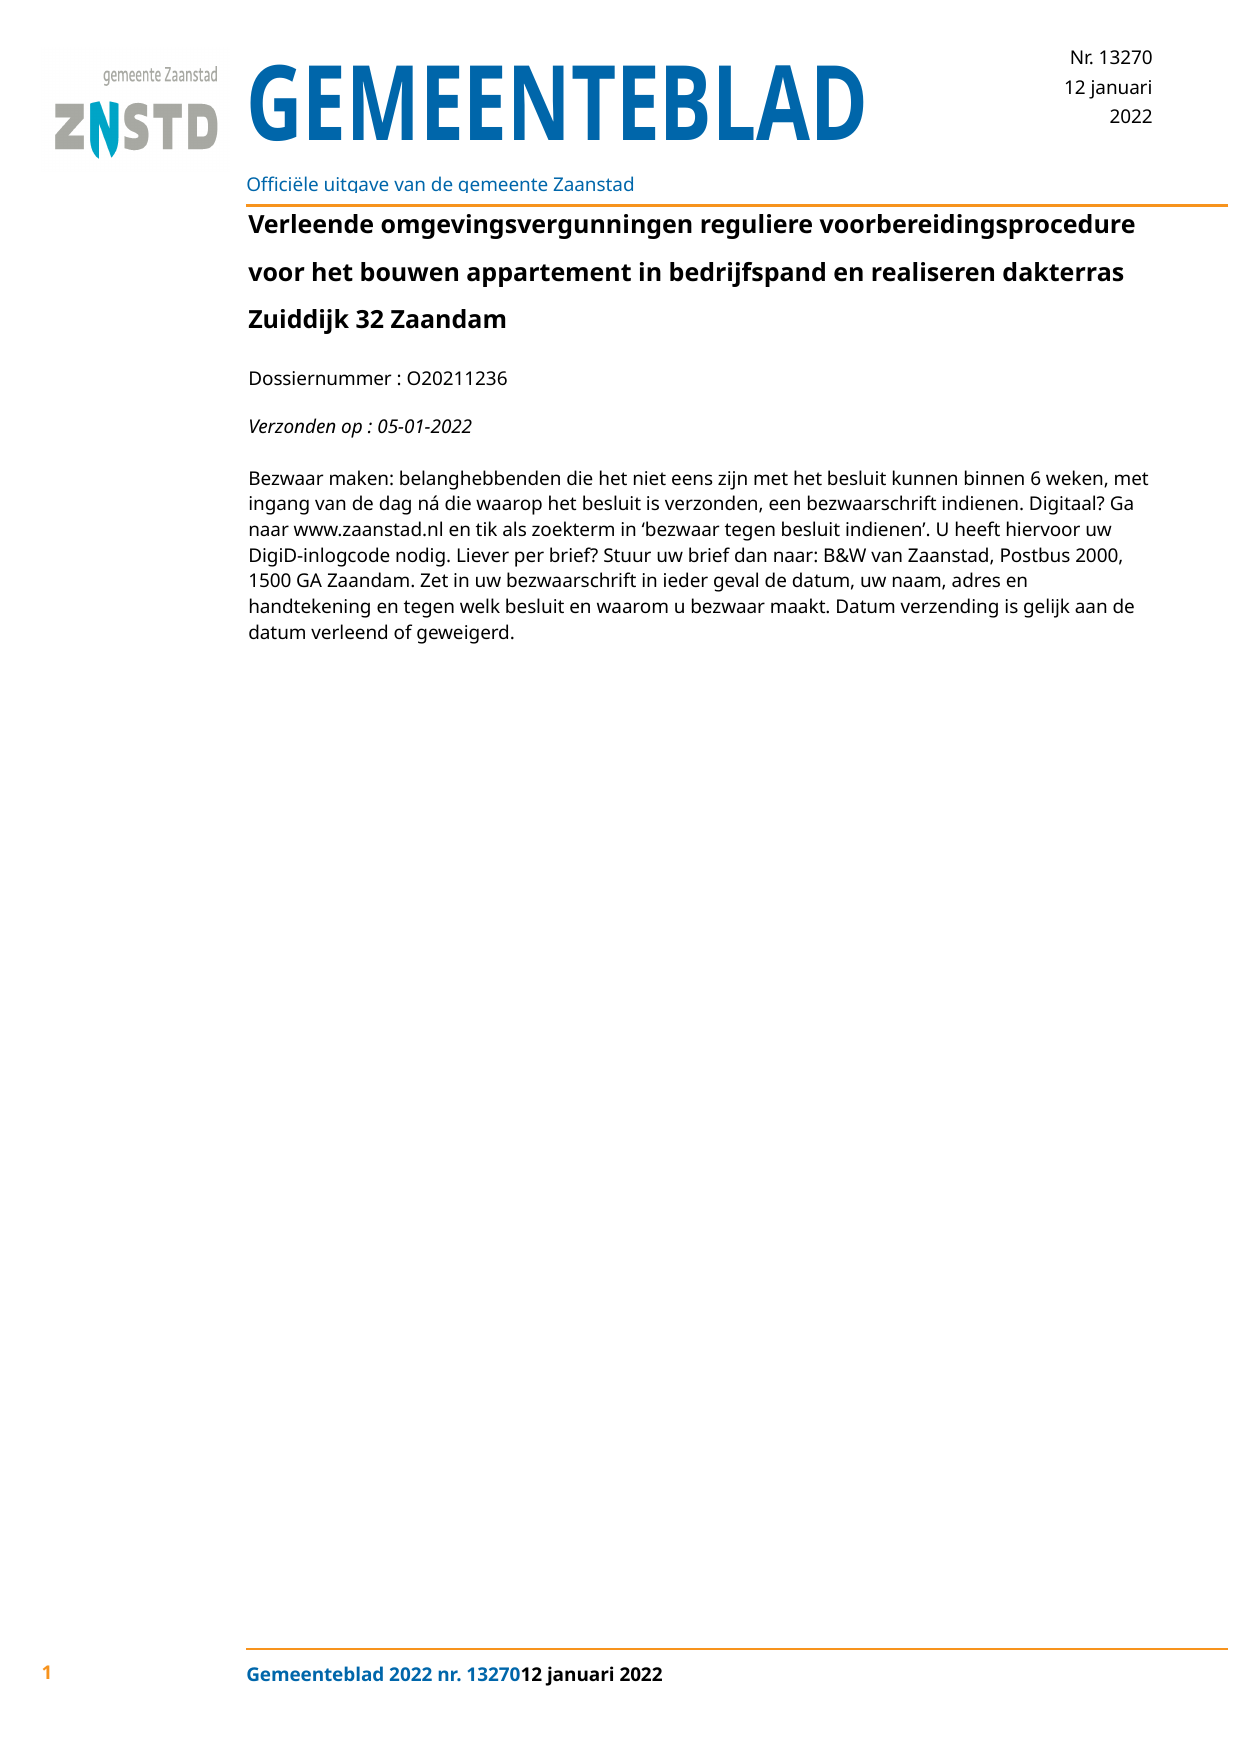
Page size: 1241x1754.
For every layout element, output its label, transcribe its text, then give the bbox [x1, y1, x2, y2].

text Verzonden op : 05-01-2022 [248, 413, 1152, 439]
picture [41, 47, 231, 172]
text Bezwaar maken: belanghebbenden die het niet eens zijn met het besluit kunnen binnen 6 weken, met ingang van de dag ná die waarop het besluit is verzonden, een bezwaarschrift indienen. Digitaal? Ga naar www.zaanstad.nl en tik als zoekterm in ‘bezwaar tegen besluit indienen’. U heeft hiervoor uw DigiD-inlogcode nodig. Liever per brief? Stuur uw brief dan naar: B&W van Zaanstad, Postbus 2000, 1500 GA Zaandam. Zet in uw bezwaarschrift in ieder geval de datum, uw naam, adres en handtekening en tegen welk besluit en waarom u bezwaar maakt. Datum verzending is gelijk aan de datum verleend of geweigerd. [248, 465, 1152, 645]
text Dossiernummer : O20211236 [248, 366, 1152, 391]
text Verleende omgevingsvergunningen reguliere voorbereidingsprocedure voor het bouwen appartement in bedrijfspand en realiseren dakterras Zuiddijk 32 Zaandam [248, 207, 1152, 336]
